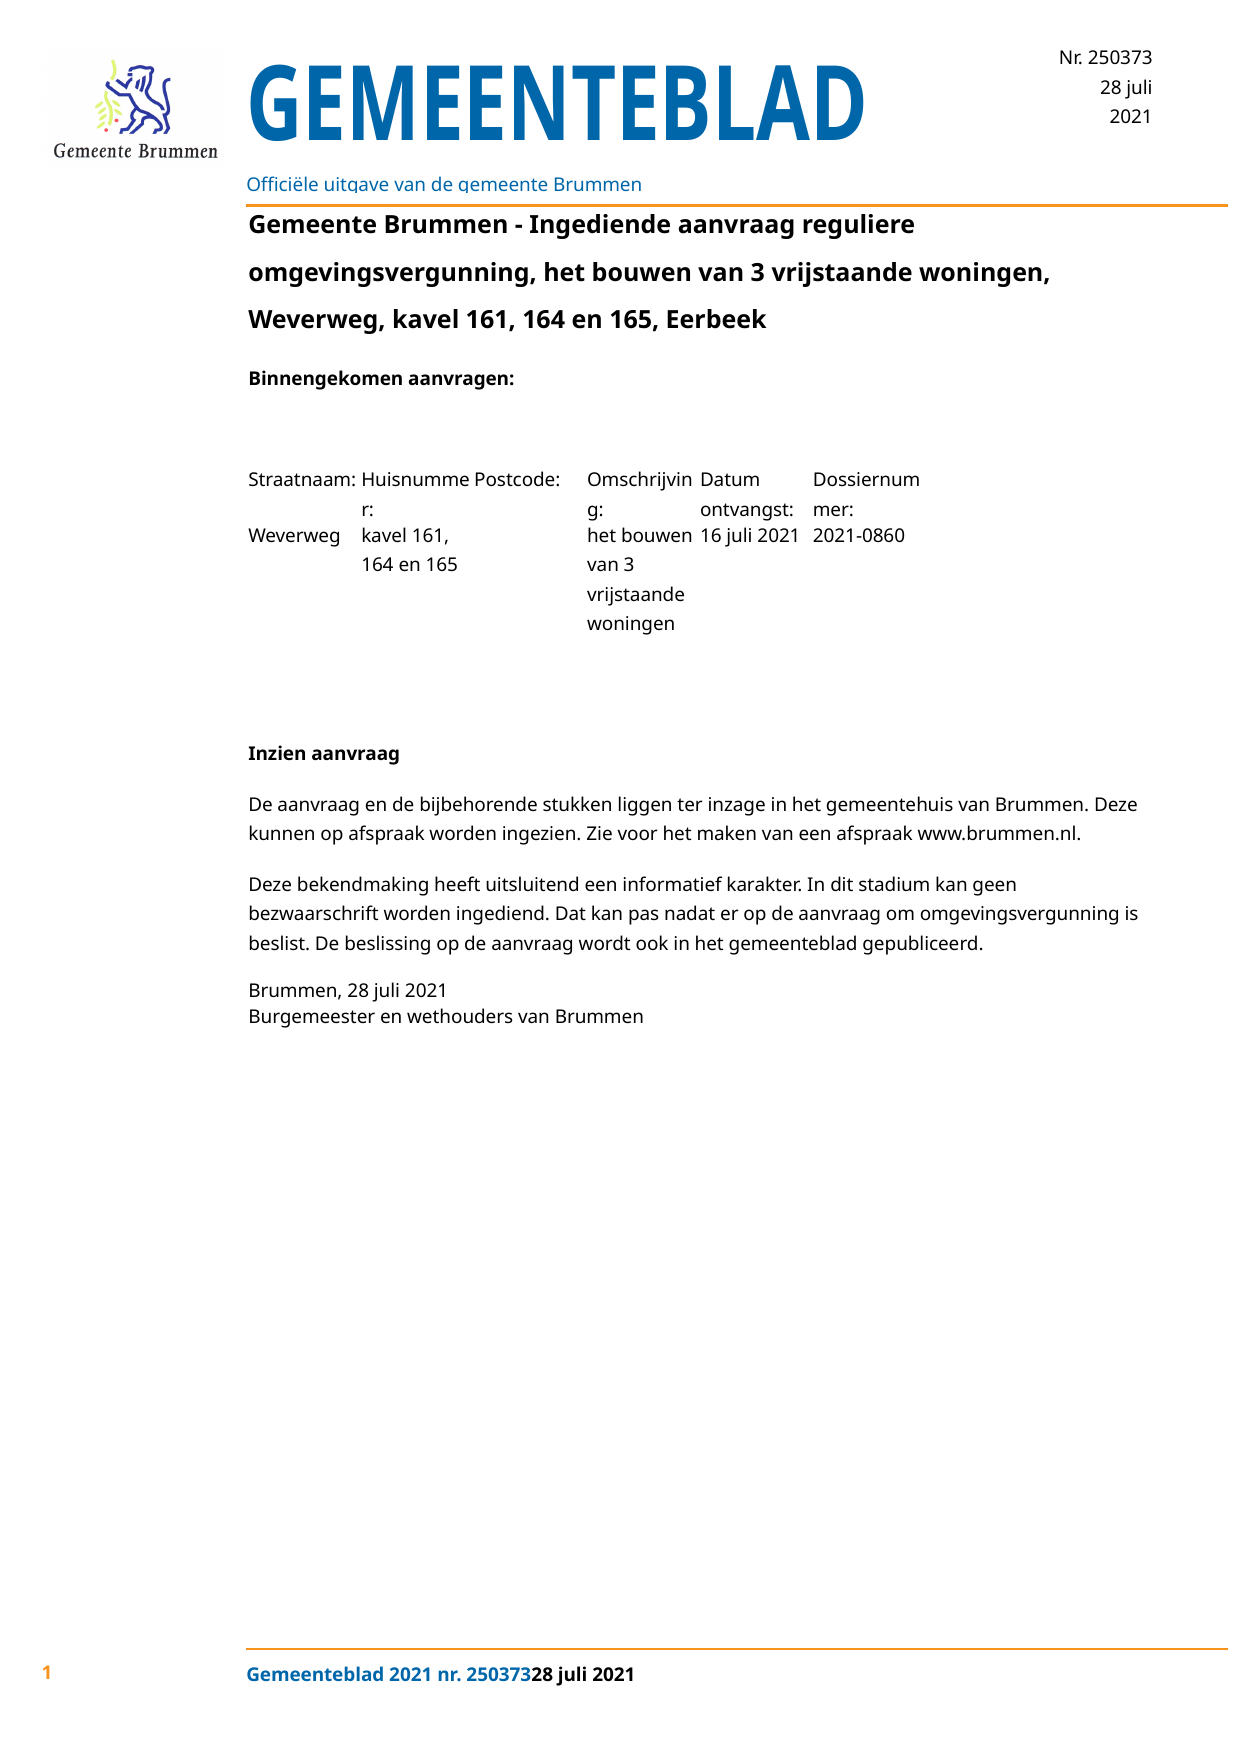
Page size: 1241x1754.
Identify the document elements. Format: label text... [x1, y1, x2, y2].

table_header [926, 466, 1038, 522]
table_header Datum ontvangst: [700, 466, 813, 522]
table_cell [926, 522, 1038, 636]
table_cell 2021-0860 [813, 522, 926, 636]
table_cell Weverweg [248, 522, 361, 636]
text Burgemeester en wethouders van Brummen [248, 1003, 1152, 1029]
table_header Dossiernummer: [813, 466, 926, 522]
table_header Postcode: [474, 466, 587, 522]
table_header [1039, 466, 1152, 522]
table_cell het bouwen van 3 vrijstaande woningen [587, 522, 700, 636]
table_cell 16 juli 2021 [700, 522, 813, 636]
table_header Omschrijving: [587, 466, 700, 522]
picture [41, 47, 231, 172]
text Brummen, 28 juli 2021 [248, 978, 1152, 1003]
table_cell [474, 522, 587, 636]
text Deze bekendmaking heeft uitsluitend een informatief karakter. In dit stadium kan geen bezwaarschrift worden ingediend. Dat kan pas nadat er op de aanvraag om omgevingsvergunning is beslist. De beslissing op de aanvraag wordt ook in het gemeenteblad gepubliceerd. [248, 871, 1152, 956]
text Inzien aanvraag [248, 740, 1152, 766]
table_header Straatnaam: [248, 466, 361, 522]
text Binnengekomen aanvragen: [248, 366, 1152, 391]
table_cell kavel 161, 164 en 165 [361, 522, 474, 636]
text De aanvraag en de bijbehorende stukken liggen ter inzage in het gemeentehuis van Brummen. Deze kunnen op afspraak worden ingezien. Zie voor het maken van een afspraak www.brummen.nl. [248, 791, 1152, 846]
text Gemeente Brummen - Ingediende aanvraag reguliere omgevingsvergunning, het bouwen van 3 vrijstaande woningen, Weverweg, kavel 161, 164 en 165, Eerbeek [248, 207, 1152, 336]
table_cell [1039, 522, 1152, 636]
table_header Huisnummer: [361, 466, 474, 522]
